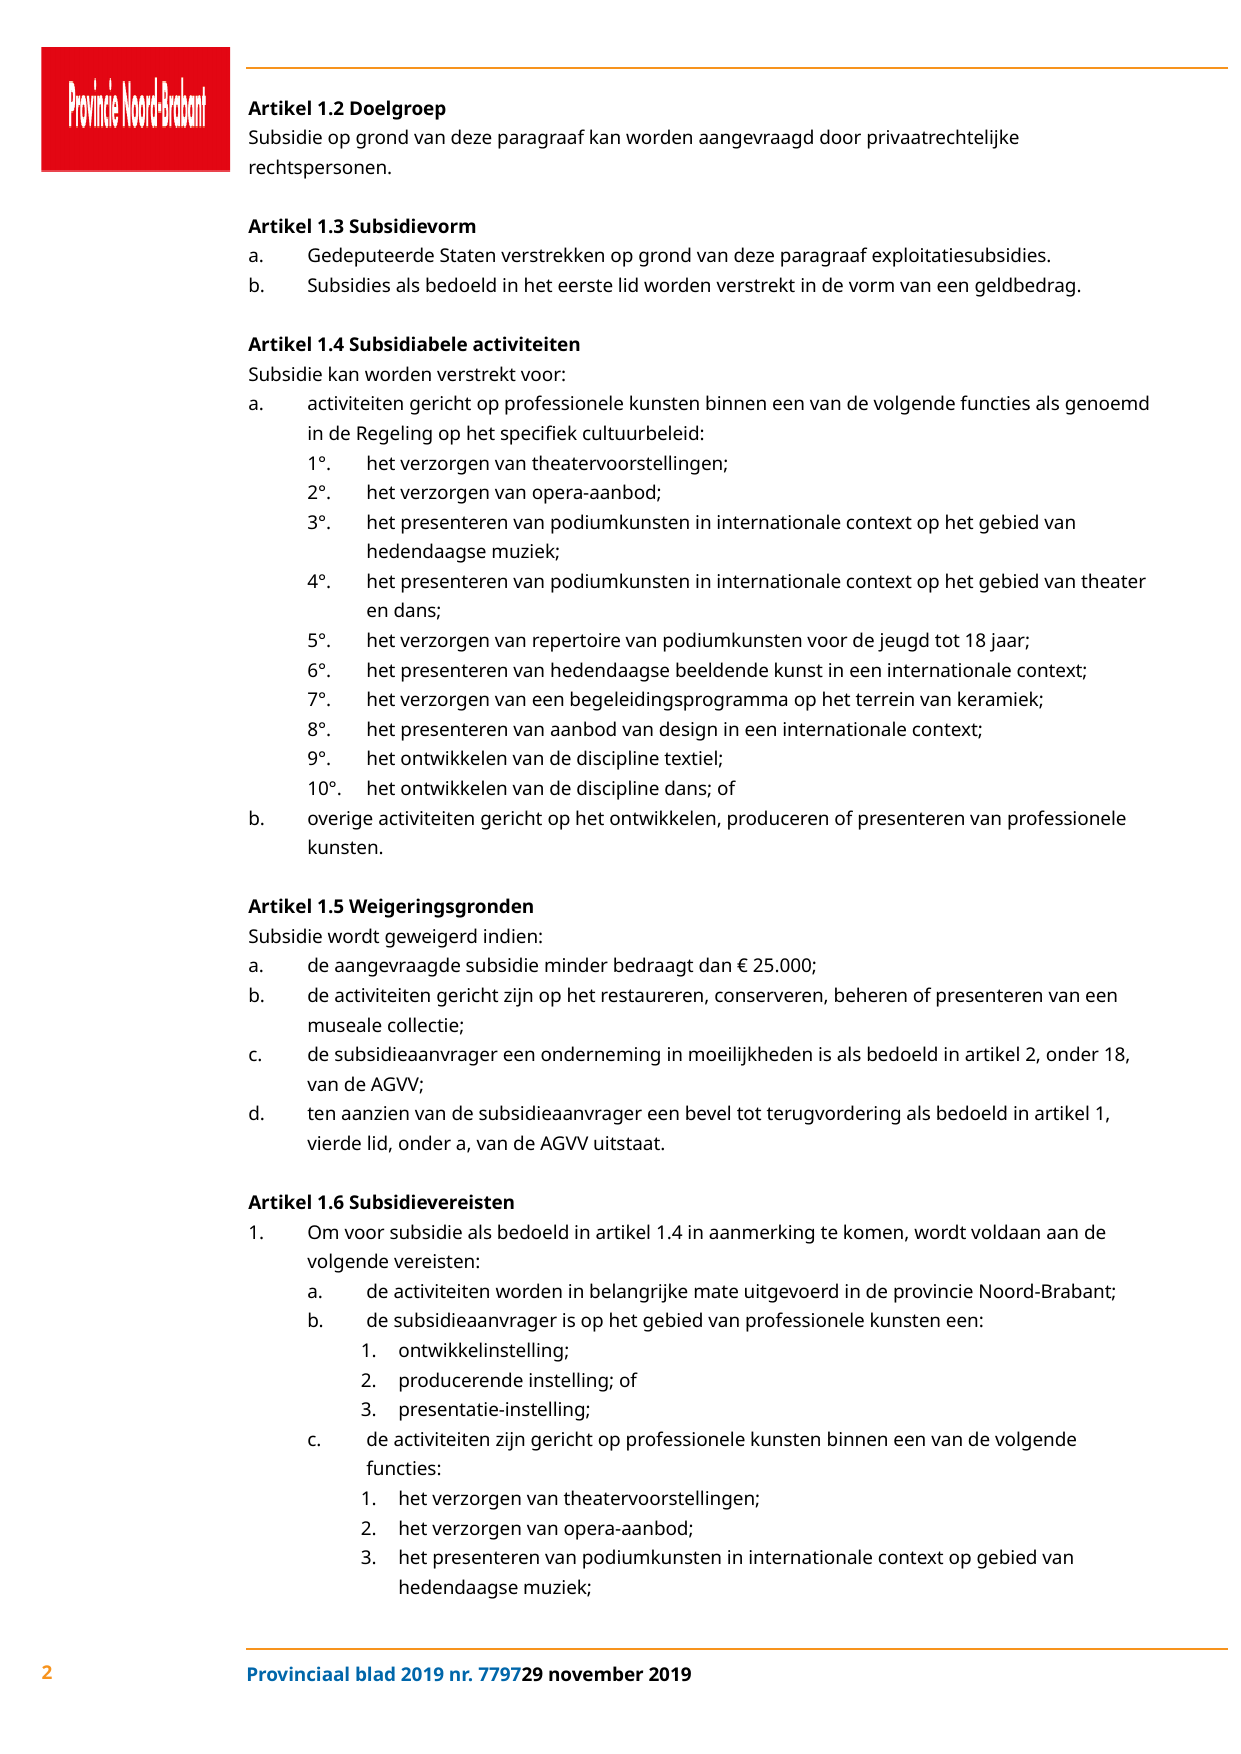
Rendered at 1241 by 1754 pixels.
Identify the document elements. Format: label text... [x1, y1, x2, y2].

list presentatie-instelling; [361, 1396, 1152, 1422]
list het ontwikkelen van de discipline textiel; [307, 746, 1152, 771]
list het presenteren van podiumkunsten in internationale context op het gebied van hedendaagse muziek; [307, 509, 1152, 564]
list het presenteren van hedendaagse beeldende kunst in een internationale context; [307, 657, 1152, 683]
list het presenteren van podiumkunsten in internationale context op het gebied van theater en dans; [307, 568, 1152, 623]
picture [41, 47, 231, 172]
list de aangevraagde subsidie minder bedraagt dan € 25.000; [248, 953, 1152, 978]
text Artikel 1.4 Subsidiabele activiteiten [248, 331, 1152, 357]
list het verzorgen van opera-aanbod; [361, 1515, 1152, 1541]
text Artikel 1.5 Weigeringsgronden [248, 893, 1152, 919]
list de subsidieaanvrager een onderneming in moeilijkheden is als bedoeld in artikel 2, onder 18, van de AGVV; [248, 1041, 1152, 1097]
text Subsidie kan worden verstrekt voor: [248, 361, 1152, 387]
list de activiteiten zijn gericht op professionele kunsten binnen een van de volgende functies: [307, 1426, 1152, 1481]
list ontwikkelinstelling; [361, 1337, 1152, 1363]
list producerende instelling; of [361, 1367, 1152, 1393]
list het verzorgen van repertoire van podiumkunsten voor de jeugd tot 18 jaar; [307, 627, 1152, 653]
list Om voor subsidie als bedoeld in artikel 1.4 in aanmerking te komen, wordt voldaan aan de volgende vereisten: [248, 1219, 1152, 1274]
list het verzorgen van een begeleidingsprogramma op het terrein van keramiek; [307, 686, 1152, 712]
text Artikel 1.3 Subsidievorm [248, 213, 1152, 239]
list overige activiteiten gericht op het ontwikkelen, produceren of presenteren van professionele kunsten. [248, 805, 1152, 860]
text Artikel 1.2 Doelgroep [248, 95, 1152, 121]
list het verzorgen van theatervoorstellingen; [361, 1485, 1152, 1511]
list Gedeputeerde Staten verstrekken op grond van deze paragraaf exploitatiesubsidies. [248, 243, 1152, 268]
text Subsidie op grond van deze paragraaf kan worden aangevraagd door privaatrechtelijke rechtspersonen. [248, 124, 1152, 180]
list de activiteiten gericht zijn op het restaureren, conserveren, beheren of presenteren van een museale collectie; [248, 982, 1152, 1038]
list de subsidieaanvrager is op het gebied van professionele kunsten een: [307, 1308, 1152, 1333]
list Subsidies als bedoeld in het eerste lid worden verstrekt in de vorm van een geldbedrag. [248, 272, 1152, 298]
list ten aanzien van de subsidieaanvrager een bevel tot terugvordering als bedoeld in artikel 1, vierde lid, onder a, van de AGVV uitstaat. [248, 1101, 1152, 1156]
list het presenteren van aanbod van design in een internationale context; [307, 716, 1152, 742]
text Artikel 1.6 Subsidievereisten [248, 1189, 1152, 1215]
text Subsidie wordt geweigerd indien: [248, 923, 1152, 949]
list de activiteiten worden in belangrijke mate uitgevoerd in de provincie Noord-Brabant; [307, 1278, 1152, 1304]
list het verzorgen van opera-aanbod; [307, 479, 1152, 505]
list activiteiten gericht op professionele kunsten binnen een van de volgende functies als genoemd in de Regeling op het specifiek cultuurbeleid: [248, 391, 1152, 446]
list het ontwikkelen van de discipline dans; of [307, 775, 1152, 801]
list het presenteren van podiumkunsten in internationale context op gebied van hedendaagse muziek; [361, 1544, 1152, 1600]
list het verzorgen van theatervoorstellingen; [307, 450, 1152, 476]
